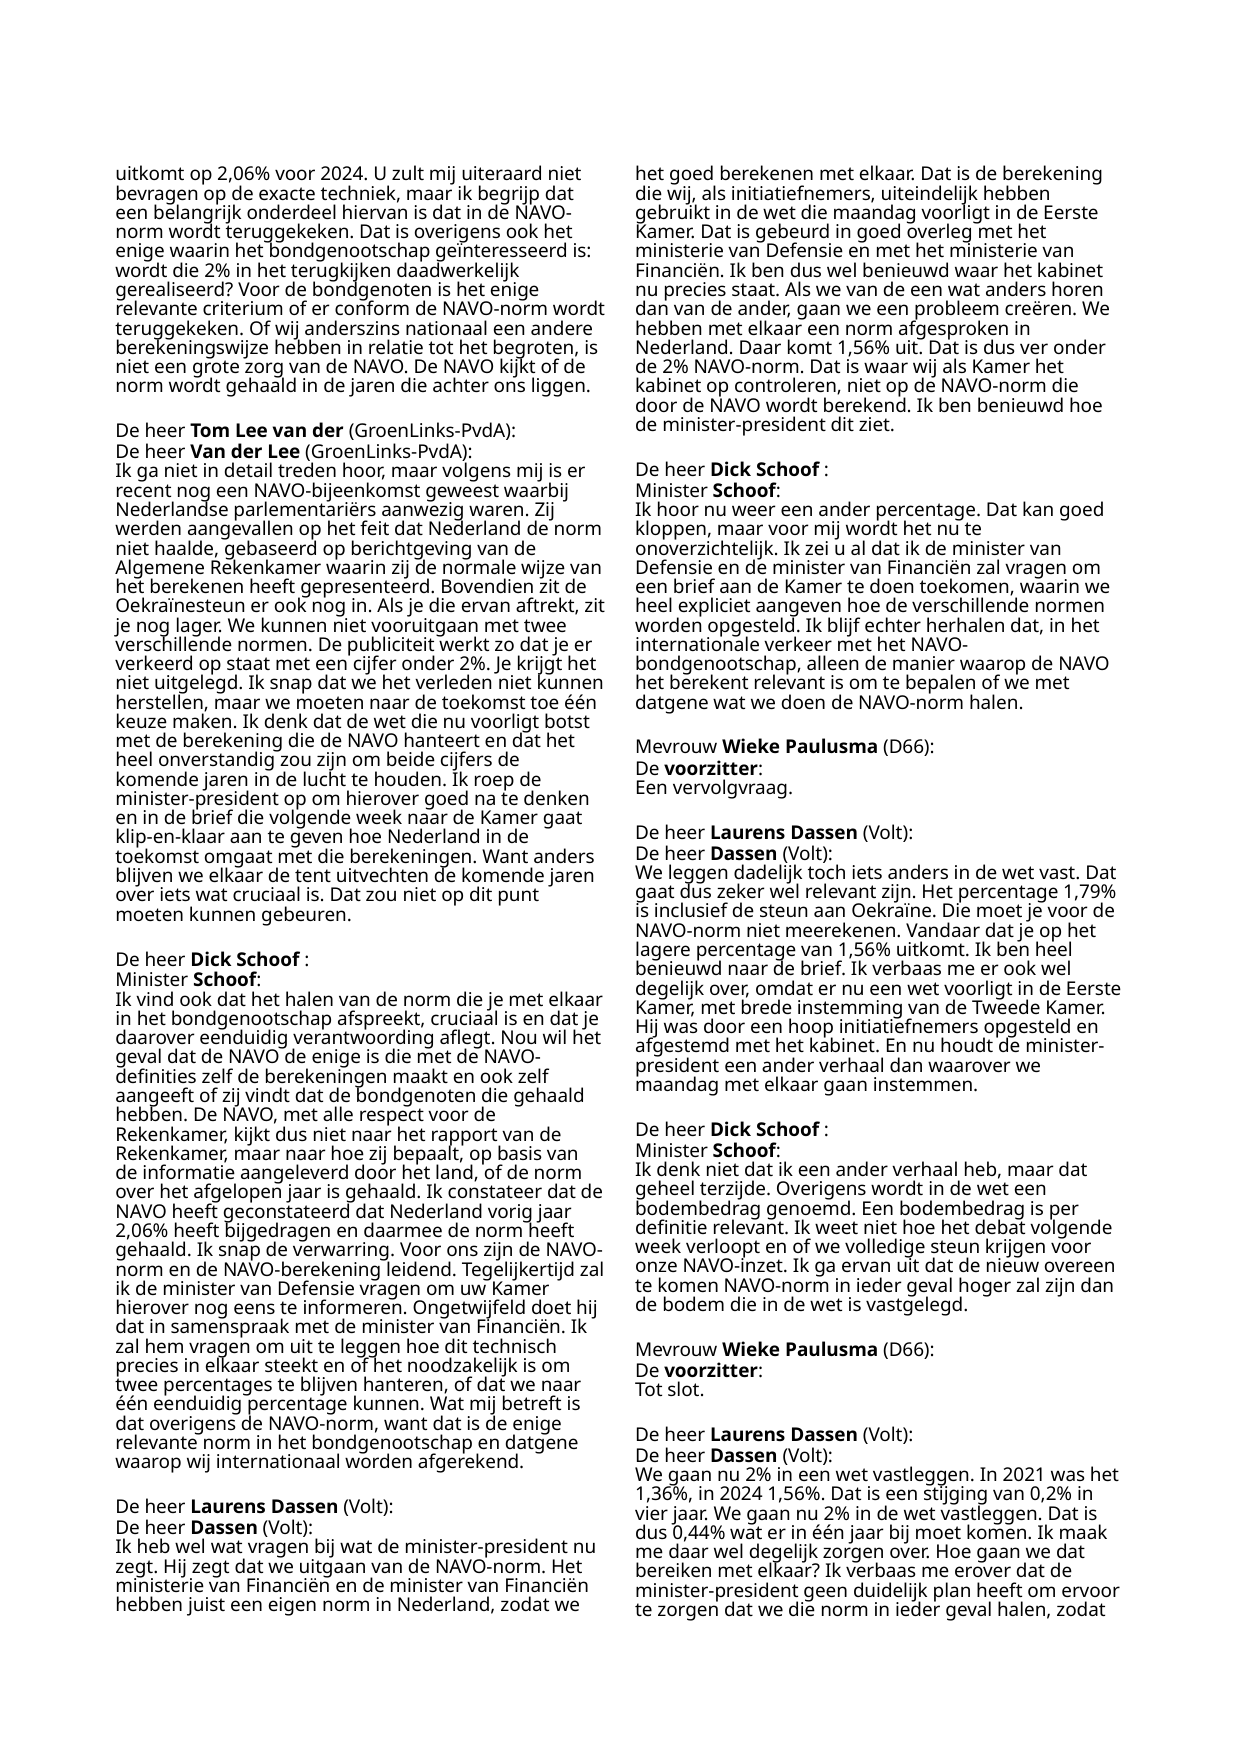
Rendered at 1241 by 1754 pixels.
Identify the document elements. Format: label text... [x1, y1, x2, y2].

text Minister Schoof: [635, 1142, 1125, 1161]
text De heer Laurens Dassen (Volt): [115, 1493, 605, 1519]
text De heer Laurens Dassen (Volt): [635, 1421, 1125, 1447]
text Ik denk niet dat ik een ander verhaal heb, maar dat geheel terzijde. Overigens wordt in de wet een bodembedrag genoemd. Een bodembedrag is per definitie relevant. Ik weet niet hoe het debat volgende week verloopt en of we volledige steun krijgen voor onze NAVO-inzet. Ik ga ervan uit dat de nieuw overeen te komen NAVO-norm in ieder geval hoger zal zijn dan de bodem die in de wet is vastgelegd. [635, 1161, 1125, 1315]
text De heer Dassen (Volt): [115, 1519, 605, 1538]
text De heer Dick Schoof : [635, 1116, 1125, 1142]
text het goed berekenen met elkaar. Dat is de berekening die wij, als initiatiefnemers, uiteindelijk hebben gebruikt in de wet die maandag voorligt in de Eerste Kamer. Dat is gebeurd in goed overleg met het ministerie van Defensie en met het ministerie van Financiën. Ik ben dus wel benieuwd waar het kabinet nu precies staat. Als we van de een wat anders horen dan van de ander, gaan we een probleem creëren. We hebben met elkaar een norm afgesproken in Nederland. Daar komt 1,56% uit. Dat is dus ver onder de 2% NAVO-norm. Dat is waar wij als Kamer het kabinet op controleren, niet op de NAVO-norm die door de NAVO wordt berekend. Ik ben benieuwd hoe de minister-president dit ziet. [635, 165, 1125, 435]
text Minister Schoof: [115, 971, 605, 991]
text Minister Schoof: [635, 482, 1125, 501]
text De heer Dassen (Volt): [635, 1447, 1125, 1466]
text We gaan nu 2% in een wet vastleggen. In 2021 was het 1,36%, in 2024 1,56%. Dat is een stijging van 0,2% in vier jaar. We gaan nu 2% in de wet vastleggen. Dat is dus 0,44% wat er in één jaar bij moet komen. Ik maak me daar wel degelijk zorgen over. Hoe gaan we dat bereiken met elkaar? Ik verbaas me erover dat de minister-president geen duidelijk plan heeft om ervoor te zorgen dat we die norm in ieder geval halen, zodat [635, 1466, 1125, 1620]
text De heer Laurens Dassen (Volt): [635, 819, 1125, 844]
text Ik vind ook dat het halen van de norm die je met elkaar in het bondgenootschap afspreekt, cruciaal is en dat je daarover eenduidig verantwoording aflegt. Nou wil het geval dat de NAVO de enige is die met de NAVO-definities zelf de berekeningen maakt en ook zelf aangeeft of zij vindt dat de bondgenoten die gehaald hebben. De NAVO, met alle respect voor de Rekenkamer, kijkt dus niet naar het rapport van de Rekenkamer, maar naar hoe zij bepaalt, op basis van de informatie aangeleverd door het land, of de norm over het afgelopen jaar is gehaald. Ik constateer dat de NAVO heeft geconstateerd dat Nederland vorig jaar 2,06% heeft bijgedragen en daarmee de norm heeft gehaald. Ik snap de verwarring. Voor ons zijn de NAVO-norm en de NAVO-berekening leidend. Tegelijkertijd zal ik de minister van Defensie vragen om uw Kamer hierover nog eens te informeren. Ongetwijfeld doet hij dat in samenspraak met de minister van Financiën. Ik zal hem vragen om uit te leggen hoe dit technisch precies in elkaar steekt en of het noodzakelijk is om twee percentages te blijven hanteren, of dat we naar één eenduidig percentage kunnen. Wat mij betreft is dat overigens de NAVO-norm, want dat is de enige relevante norm in het bondgenootschap en datgene waarop wij internationaal worden afgerekend. [115, 991, 605, 1472]
text De voorzitter: [635, 1362, 1125, 1381]
text Ik ga niet in detail treden hoor, maar volgens mij is er recent nog een NAVO-bijeenkomst geweest waarbij Nederlandse parlementariërs aanwezig waren. Zij werden aangevallen op het feit dat Nederland de norm niet haalde, gebaseerd op berichtgeving van de Algemene Rekenkamer waarin zij de normale wijze van het berekenen heeft gepresenteerd. Bovendien zit de Oekraïnesteun er ook nog in. Als je die ervan aftrekt, zit je nog lager. We kunnen niet vooruitgaan met twee verschillende normen. De publiciteit werkt zo dat je er verkeerd op staat met een cijfer onder 2%. Je krijgt het niet uitgelegd. Ik snap dat we het verleden niet kunnen herstellen, maar we moeten naar de toekomst toe één keuze maken. Ik denk dat de wet die nu voorligt botst met de berekening die de NAVO hanteert en dat het heel onverstandig zou zijn om beide cijfers de komende jaren in de lucht te houden. Ik roep de minister-president op om hierover goed na te denken en in de brief die volgende week naar de Kamer gaat klip-en-klaar aan te geven hoe Nederland in de toekomst omgaat met die berekeningen. Want anders blijven we elkaar de tent uitvechten de komende jaren over iets wat cruciaal is. Dat zou niet op dit punt moeten kunnen gebeuren. [115, 462, 605, 925]
text We leggen dadelijk toch iets anders in de wet vast. Dat gaat dus zeker wel relevant zijn. Het percentage 1,79% is inclusief de steun aan Oekraïne. Die moet je voor de NAVO-norm niet meerekenen. Vandaar dat je op het lagere percentage van 1,56% uitkomt. Ik ben heel benieuwd naar de brief. Ik verbaas me er ook wel degelijk over, omdat er nu een wet voorligt in de Eerste Kamer, met brede instemming van de Tweede Kamer. Hij was door een hoop initiatiefnemers opgesteld en afgestemd met het kabinet. En nu houdt de minister-president een ander verhaal dan waarover we maandag met elkaar gaan instemmen. [635, 864, 1125, 1095]
text Ik heb wel wat vragen bij wat de minister-president nu zegt. Hij zegt dat we uitgaan van de NAVO-norm. Het ministerie van Financiën en de minister van Financiën hebben juist een eigen norm in Nederland, zodat we [115, 1538, 605, 1615]
text De heer Tom Lee van der (GroenLinks-PvdA): [115, 417, 605, 443]
text De voorzitter: [635, 759, 1125, 779]
text Mevrouw Wieke Paulusma (D66): [635, 734, 1125, 759]
text De heer Dick Schoof : [115, 946, 605, 971]
text Mevrouw Wieke Paulusma (D66): [635, 1336, 1125, 1362]
text Tot slot. [635, 1381, 1125, 1400]
text Ik hoor nu weer een ander percentage. Dat kan goed kloppen, maar voor mij wordt het nu te onoverzichtelijk. Ik zei u al dat ik de minister van Defensie en de minister van Financiën zal vragen om een brief aan de Kamer te doen toekomen, waarin we heel expliciet aangeven hoe de verschillende normen worden opgesteld. Ik blijf echter herhalen dat, in het internationale verkeer met het NAVO-bondgenootschap, alleen de manier waarop de NAVO het berekent relevant is om te bepalen of we met datgene wat we doen de NAVO-norm halen. [635, 501, 1125, 713]
text uitkomt op 2,06% voor 2024. U zult mij uiteraard niet bevragen op de exacte techniek, maar ik begrijp dat een belangrijk onderdeel hiervan is dat in de NAVO-norm wordt teruggekeken. Dat is overigens ook het enige waarin het bondgenootschap geïnteresseerd is: wordt die 2% in het terugkijken daadwerkelijk gerealiseerd? Voor de bondgenoten is het enige relevante criterium of er conform de NAVO-norm wordt teruggekeken. Of wij anderszins nationaal een andere berekeningswijze hebben in relatie tot het begroten, is niet een grote zorg van de NAVO. De NAVO kijkt of de norm wordt gehaald in de jaren die achter ons liggen. [115, 165, 605, 397]
text De heer Dick Schoof : [635, 456, 1125, 482]
text De heer Dassen (Volt): [635, 844, 1125, 864]
text Een vervolgvraag. [635, 779, 1125, 798]
text De heer Van der Lee (GroenLinks-PvdA): [115, 443, 605, 462]
